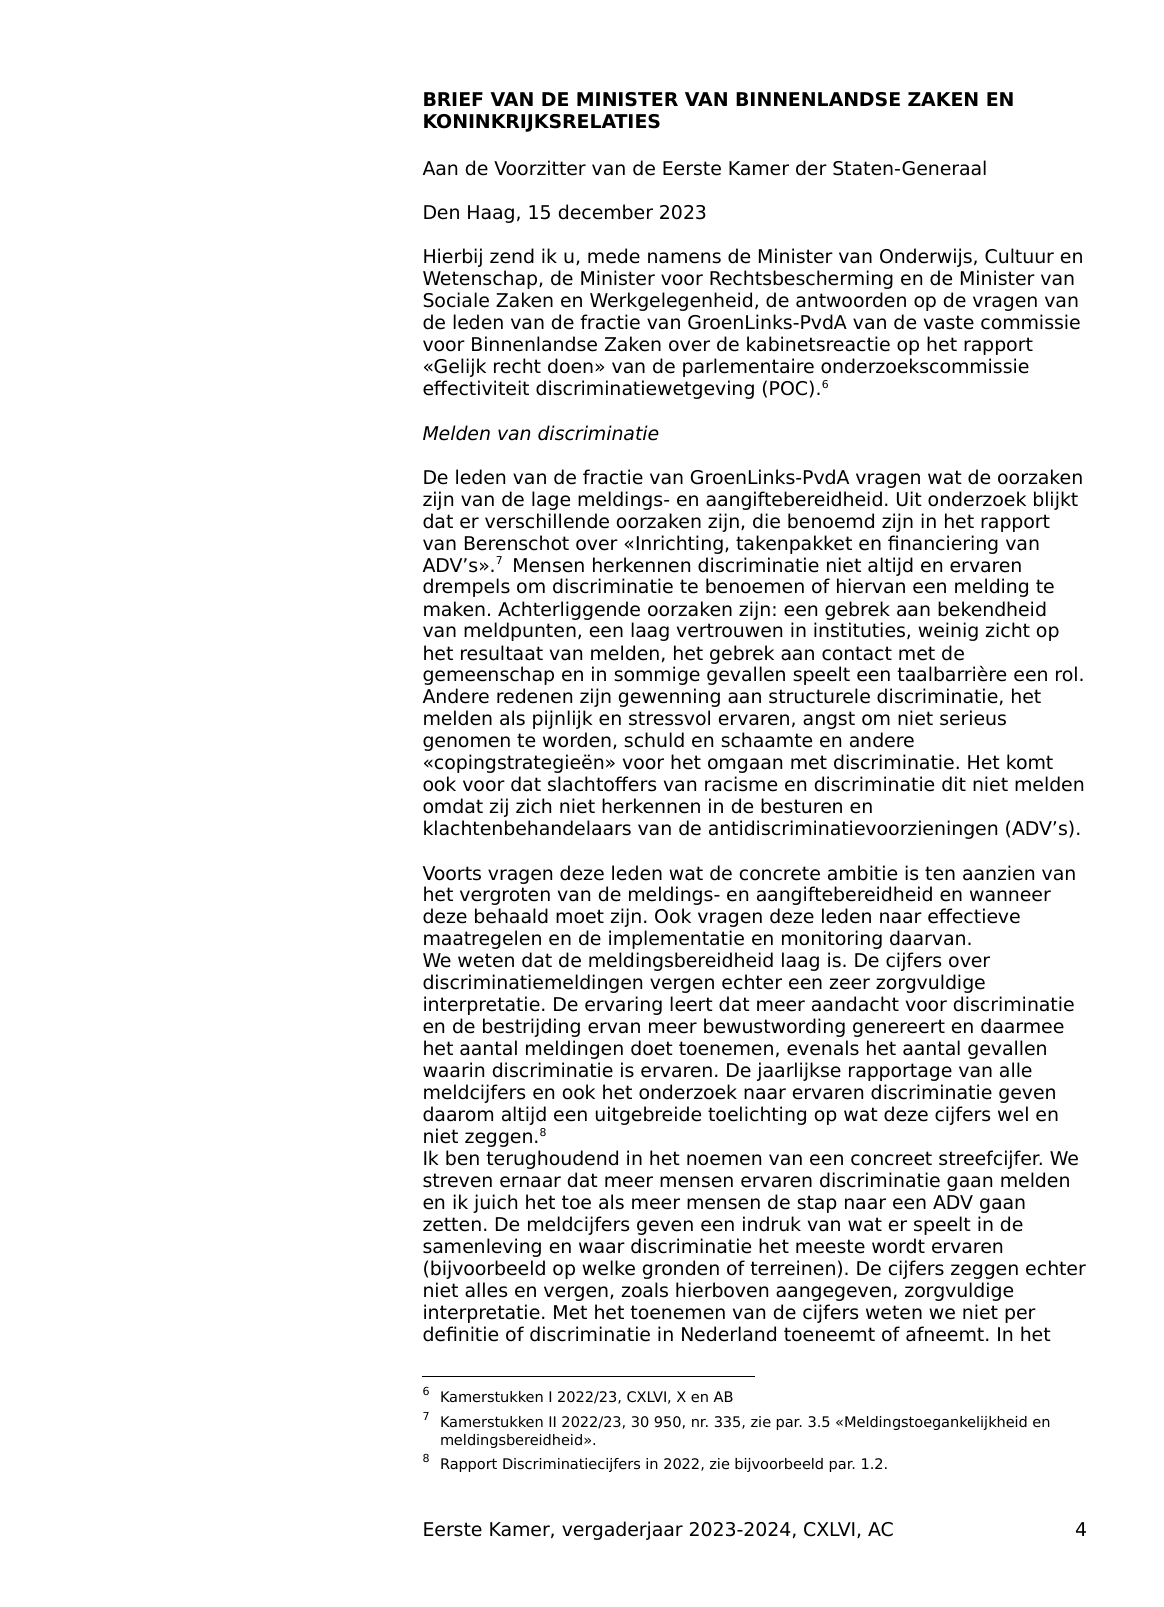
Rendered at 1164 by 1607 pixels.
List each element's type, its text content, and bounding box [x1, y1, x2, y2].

text Hierbij zend ik u, mede namens de Minister van Onderwijs, Cultuur en Wetenschap, de Minister voor Rechtsbescherming en de Minister van Sociale Zaken en Werkgelegenheid, de antwoorden op de vragen van de leden van de fractie van GroenLinks-PvdA van de vaste commissie voor Binnenlandse Zaken over de kabinetsreactie op het rapport «Gelijk recht doen» van de parlementaire onderzoekscommissie effectiviteit discriminatiewetgeving (POC). [422, 246, 1087, 400]
text Kamerstukken II 2022/23, 30 950, nr. 335, zie par. 3.5 «Meldingstoegankelijkheid en meldingsbereidheid». [422, 1410, 1087, 1449]
text Voorts vragen deze leden wat de concrete ambitie is ten aanzien van het vergroten van de meldings- en aangiftebereidheid en wanneer deze behaald moet zijn. Ook vragen deze leden naar effectieve maatregelen en de implementatie en monitoring daarvan. [422, 862, 1087, 950]
text Aan de Voorzitter van de Eerste Kamer der Staten-Generaal [422, 158, 1087, 180]
subtitle BRIEF VAN DE MINISTER VAN BINNENLANDSE ZAKEN EN KONINKRIJKSRELATIES [422, 89, 1087, 133]
text Kamerstukken I 2022/23, CXLVI, X en AB [422, 1385, 1087, 1407]
text We weten dat de meldingsbereidheid laag is. De cijfers over discriminatiemeldingen vergen echter een zeer zorgvuldige interpretatie. De ervaring leert dat meer aandacht voor discriminatie en de bestrijding ervan meer bewustwording genereert en daarmee het aantal meldingen doet toenemen, evenals het aantal gevallen waarin discriminatie is ervaren. De jaarlijkse rapportage van alle meldcijfers en ook het onderzoek naar ervaren discriminatie geven daarom altijd een uitgebreide toelichting op wat deze cijfers wel en niet zeggen. [422, 950, 1087, 1148]
text Ik ben terughoudend in het noemen van een concreet streefcijfer. We streven ernaar dat meer mensen ervaren discriminatie gaan melden en ik juich het toe als meer mensen de stap naar een ADV gaan zetten. De meldcijfers geven een indruk van wat er speelt in de samenleving en waar discriminatie het meeste wordt ervaren (bijvoorbeeld op welke gronden of terreinen). De cijfers zeggen echter niet alles en vergen, zoals hierboven aangegeven, zorgvuldige interpretatie. Met het toenemen van de cijfers weten we niet per definitie of discriminatie in Nederland toeneemt of afneemt. In het [422, 1148, 1087, 1346]
text Rapport Discriminatiecijfers in 2022, zie bijvoorbeeld par. 1.2. [422, 1452, 1087, 1474]
subtitle Melden van discriminatie [422, 422, 1087, 444]
text Den Haag, 15 december 2023 [422, 202, 1087, 224]
text De leden van de fractie van GroenLinks-PvdA vragen wat de oorzaken zijn van de lage meldings- en aangiftebereidheid. Uit onderzoek blijkt dat er verschillende oorzaken zijn, die benoemd zijn in het rapport van Berenschot over «Inrichting, takenpakket en financiering van ADV’s». Mensen herkennen discriminatie niet altijd en ervaren drempels om discriminatie te benoemen of hiervan een melding te maken. Achterliggende oorzaken zijn: een gebrek aan bekendheid van meldpunten, een laag vertrouwen in instituties, weinig zicht op het resultaat van melden, het gebrek aan contact met de gemeenschap en in sommige gevallen speelt een taalbarrière een rol. Andere redenen zijn gewenning aan structurele discriminatie, het melden als pijnlijk en stressvol ervaren, angst om niet serieus genomen te worden, schuld en schaamte en andere «copingstrategieën» voor het omgaan met discriminatie. Het komt ook voor dat slachtoffers van racisme en discriminatie dit niet melden omdat zij zich niet herkennen in de besturen en klachtenbehandelaars van de antidiscriminatievoorzieningen (ADV’s). [422, 467, 1087, 840]
